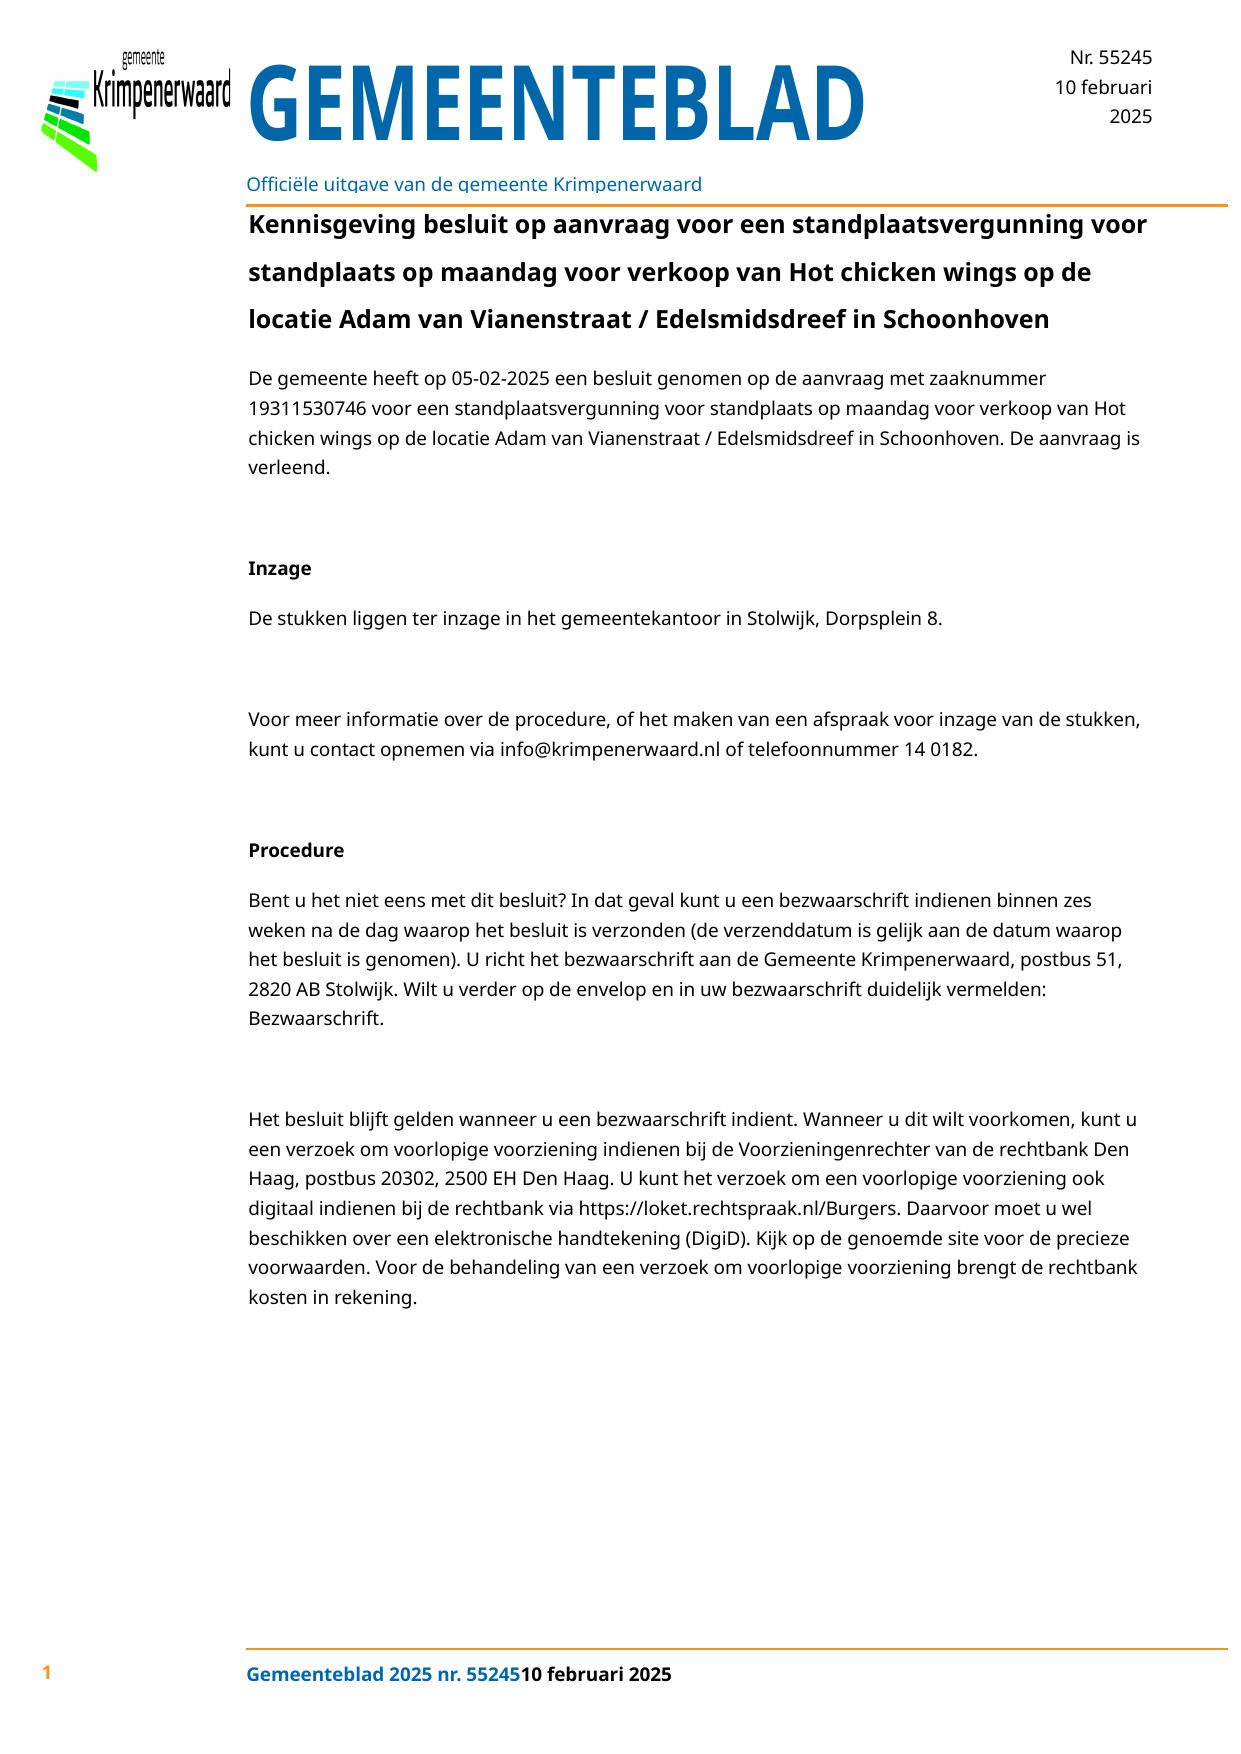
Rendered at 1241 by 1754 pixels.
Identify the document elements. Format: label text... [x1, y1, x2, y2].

text Voor meer informatie over de procedure, of het maken van een afspraak voor inzage van de stukken, kunt u contact opnemen via info@krimpenerwaard.nl of telefoonnummer 14 0182. [248, 706, 1152, 762]
text De gemeente heeft op 05-02-2025 een besluit genomen op de aanvraag met zaaknummer 19311530746 voor een standplaatsvergunning voor standplaats op maandag voor verkoop van Hot chicken wings op de locatie Adam van Vianenstraat / Edelsmidsdreef in Schoonhoven. De aanvraag is verleend. [248, 366, 1152, 480]
text De stukken liggen ter inzage in het gemeentekantoor in Stolwijk, Dorpsplein 8. [248, 606, 1152, 631]
text Kennisgeving besluit op aanvraag voor een standplaatsvergunning voor standplaats op maandag voor verkoop van Hot chicken wings op de locatie Adam van Vianenstraat / Edelsmidsdreef in Schoonhoven [248, 207, 1152, 336]
picture [41, 47, 231, 172]
text Bent u het niet eens met dit besluit? In dat geval kunt u een bezwaarschrift indienen binnen zes weken na de dag waarop het besluit is verzonden (de verzenddatum is gelijk aan de datum waarop het besluit is genomen). U richt het bezwaarschrift aan de Gemeente Krimpenerwaard, postbus 51, 2820 AB Stolwijk. Wilt u verder op de envelop en in uw bezwaarschrift duidelijk vermelden: Bezwaarschrift. [248, 887, 1152, 1031]
text Inzage [248, 555, 1152, 581]
text Procedure [248, 837, 1152, 862]
text Het besluit blijft gelden wanneer u een bezwaarschrift indient. Wanneer u dit wilt voorkomen, kunt u een verzoek om voorlopige voorziening indienen bij de Voorzieningenrechter van de rechtbank Den Haag, postbus 20302, 2500 EH Den Haag. U kunt het verzoek om een voorlopige voorziening ook digitaal indienen bij de rechtbank via https://loket.rechtspraak.nl/Burgers. Daarvoor moet u wel beschikken over een elektronische handtekening (DigiD). Kijk op de genoemde site voor de precieze voorwaarden. Voor de behandeling van een verzoek om voorlopige voorziening brengt de rechtbank kosten in rekening. [248, 1106, 1152, 1309]
